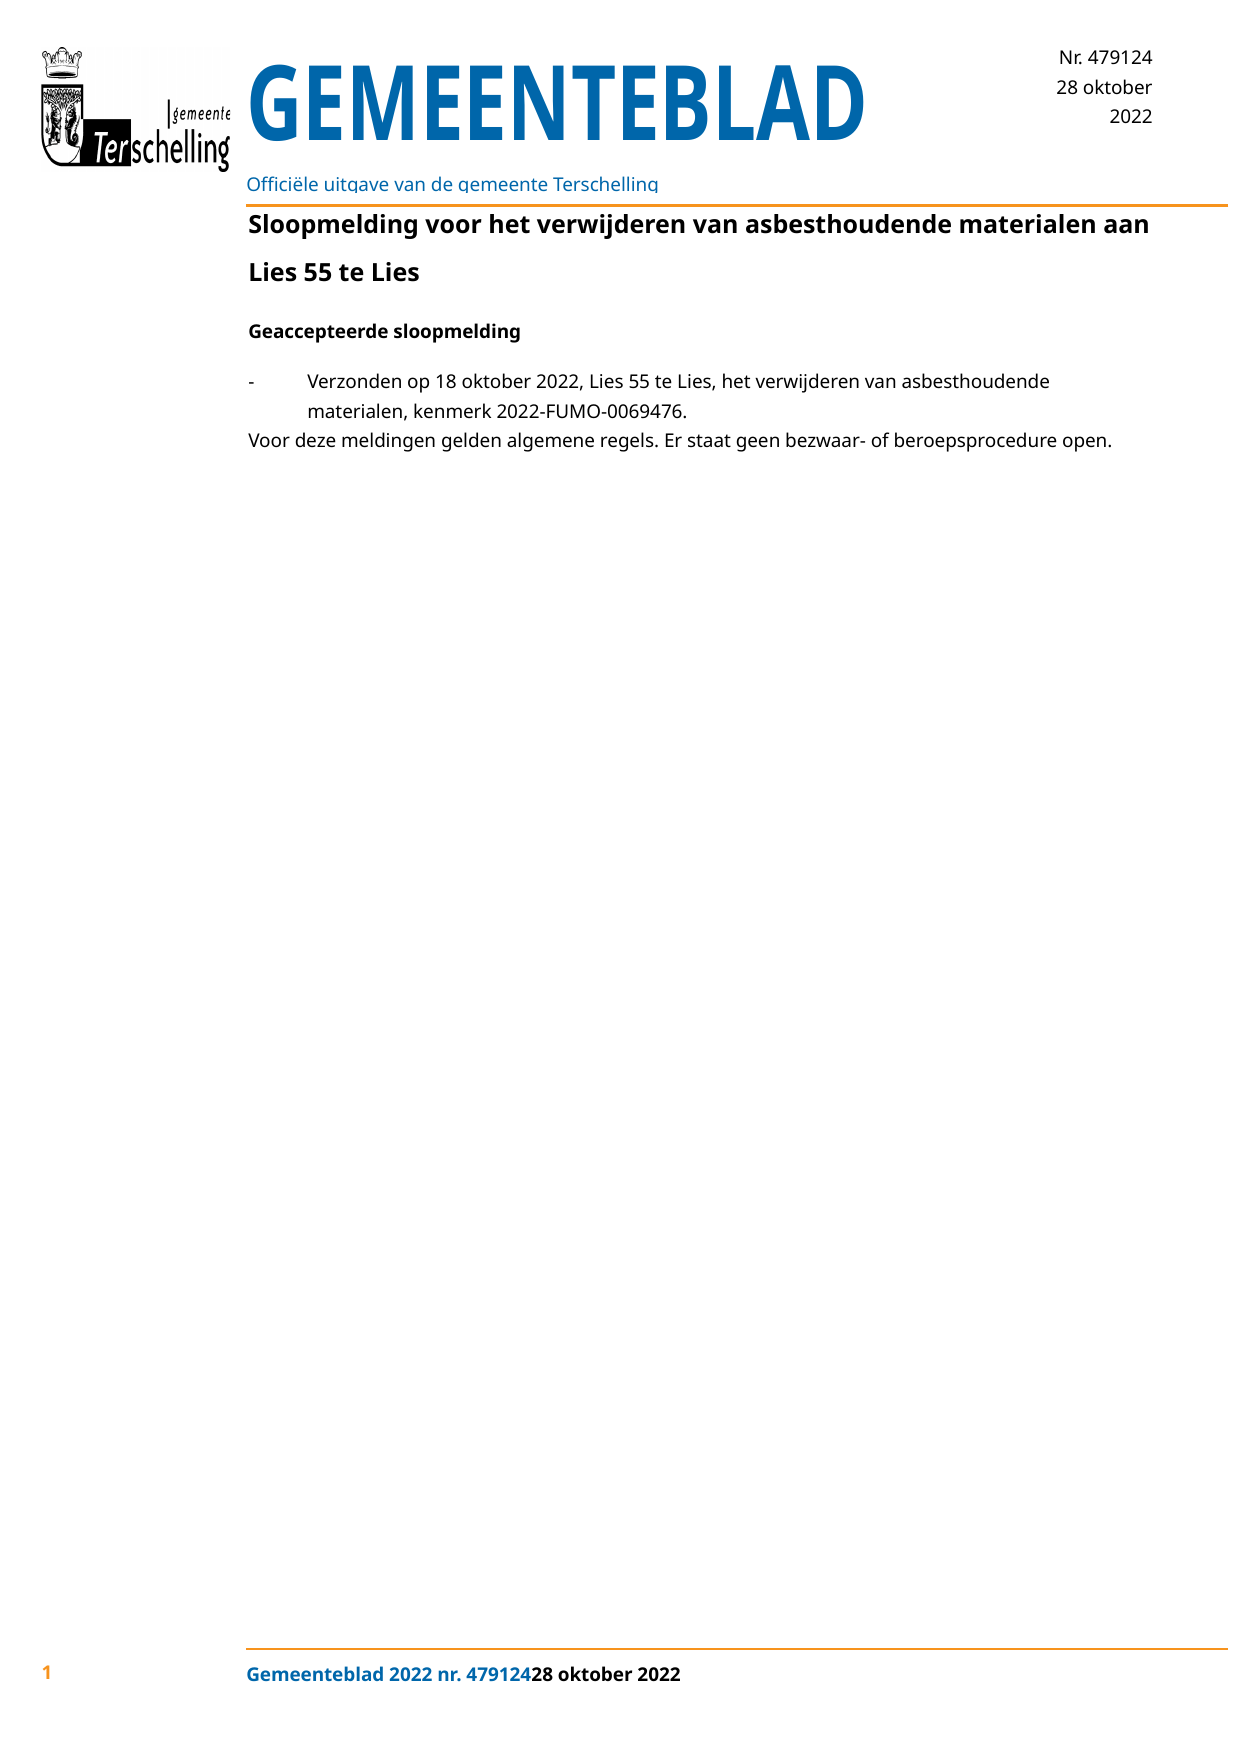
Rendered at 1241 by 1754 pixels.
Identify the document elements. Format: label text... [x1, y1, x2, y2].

picture [41, 47, 231, 172]
list Verzonden op 18 oktober 2022, Lies 55 te Lies, het verwijderen van asbesthoudende materialen, kenmerk 2022-FUMO-0069476. [248, 368, 1152, 424]
text Geaccepteerde sloopmelding [248, 318, 1152, 344]
text Voor deze meldingen gelden algemene regels. Er staat geen bezwaar- of beroepsprocedure open. [248, 427, 1152, 453]
text Sloopmelding voor het verwijderen van asbesthoudende materialen aan Lies 55 te Lies [248, 207, 1152, 288]
